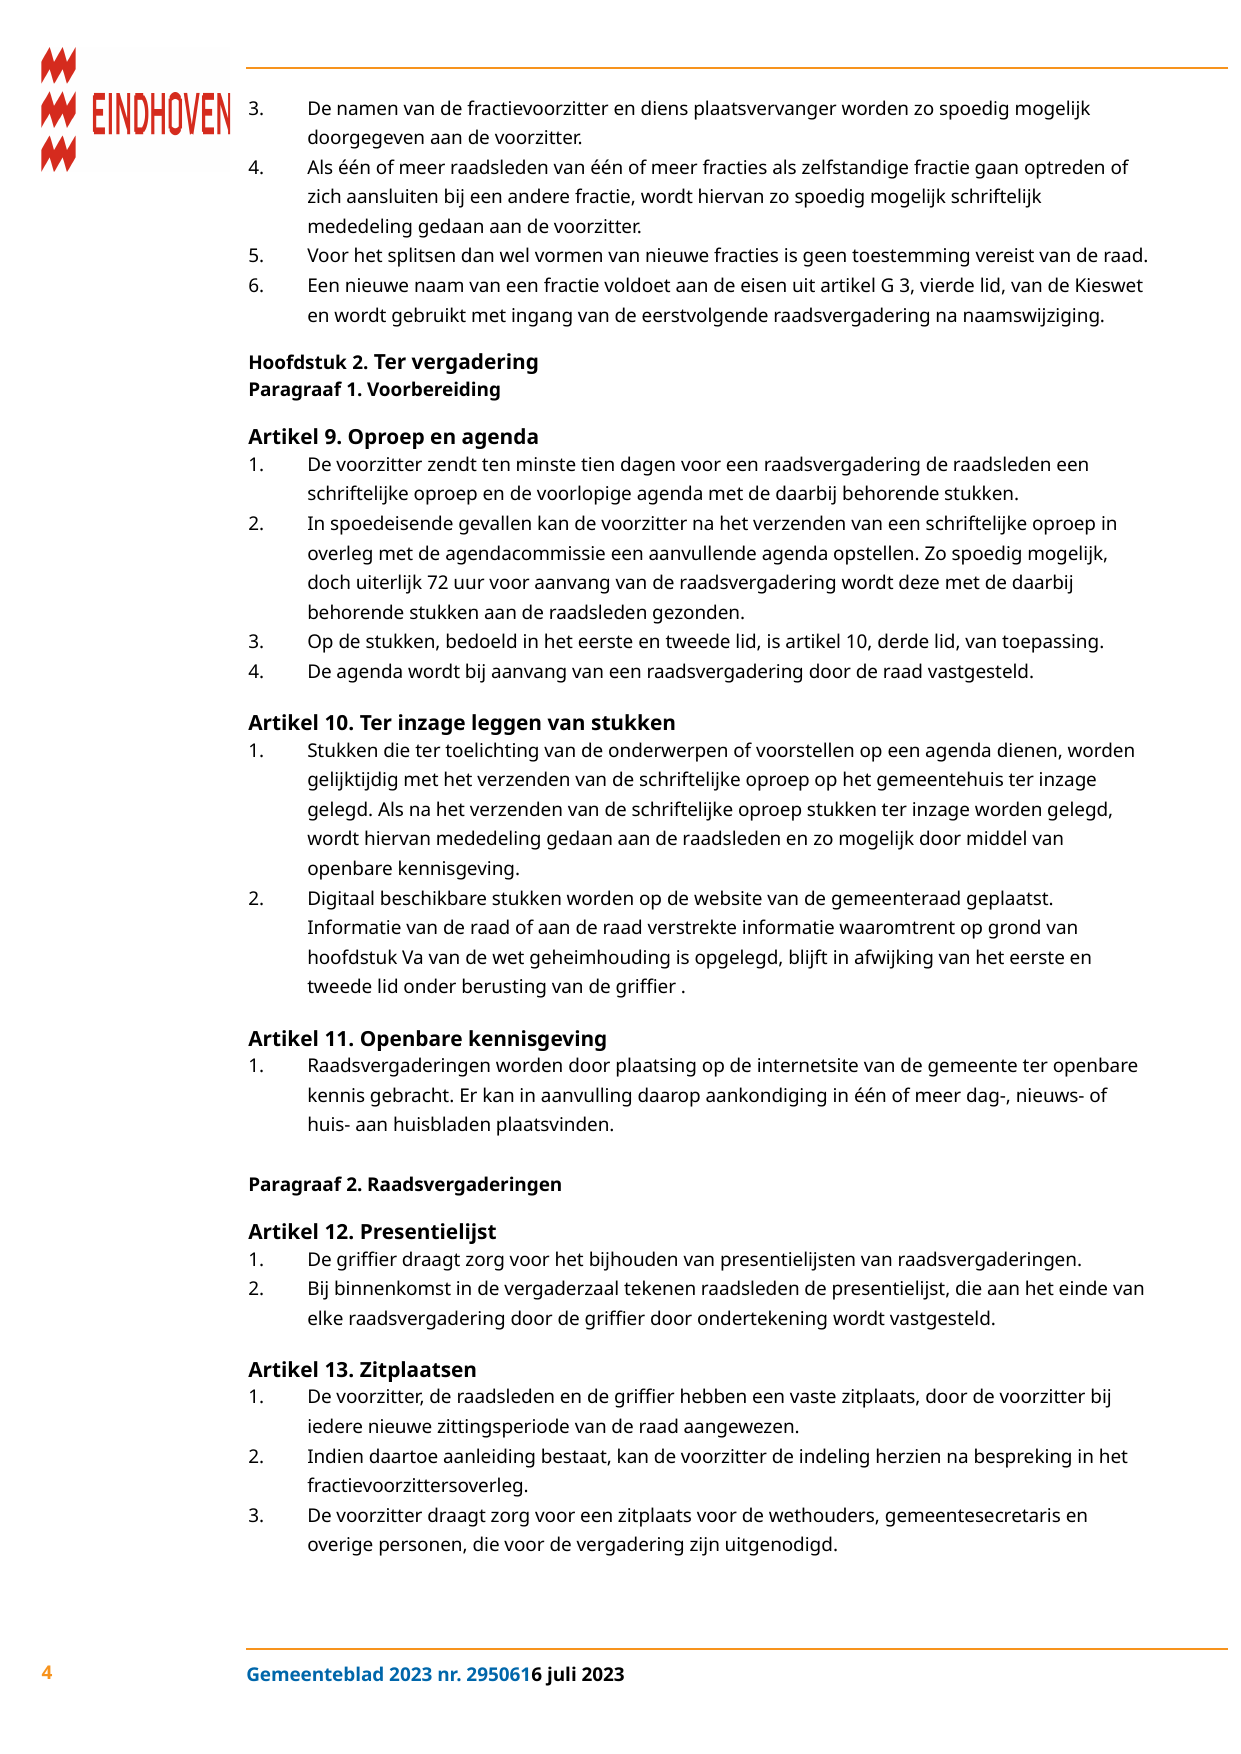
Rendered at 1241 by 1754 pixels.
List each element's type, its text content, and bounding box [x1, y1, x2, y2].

list Een nieuwe naam van een fractie voldoet aan de eisen uit artikel G 3, vierde lid, van de Kieswet en wordt gebruikt met ingang van de eerstvolgende raadsvergadering na naamswijziging. [248, 272, 1152, 328]
text Hoofdstuk 2. Ter vergadering [248, 347, 1152, 376]
list Bij binnenkomst in de vergaderzaal tekenen raadsleden de presentielijst, die aan het einde van elke raadsvergadering door de griffier door ondertekening wordt vastgesteld. [248, 1275, 1152, 1331]
list Als één of meer raadsleden van één of meer fracties als zelfstandige fractie gaan optreden of zich aansluiten bij een andere fractie, wordt hiervan zo spoedig mogelijk schriftelijk mededeling gedaan aan de voorzitter. [248, 154, 1152, 239]
text Artikel 13. Zitplaatsen [248, 1355, 1152, 1384]
list De agenda wordt bij aanvang van een raadsvergadering door de raad vastgesteld. [248, 658, 1152, 684]
list In spoedeisende gevallen kan de voorzitter na het verzenden van een schriftelijke oproep in overleg met de agendacommissie een aanvullende agenda opstellen. Zo spoedig mogelijk, doch uiterlijk 72 uur voor aanvang van de raadsvergadering wordt deze met de daarbij behorende stukken aan de raadsleden gezonden. [248, 510, 1152, 624]
list Op de stukken, bedoeld in het eerste en tweede lid, is artikel 10, derde lid, van toepassing. [248, 628, 1152, 654]
list Indien daartoe aanleiding bestaat, kan de voorzitter de indeling herzien na bespreking in het fractievoorzittersoverleg. [248, 1443, 1152, 1498]
list Raadsvergaderingen worden door plaatsing op de internetsite van de gemeente ter openbare kennis gebracht. Er kan in aanvulling daarop aankondiging in één of meer dag-, nieuws- of huis- aan huisbladen plaatsvinden. [248, 1052, 1152, 1137]
picture [41, 47, 231, 172]
list De voorzitter, de raadsleden en de griffier hebben een vaste zitplaats, door de voorzitter bij iedere nieuwe zittingsperiode van de raad aangewezen. [248, 1384, 1152, 1439]
text Artikel 11. Openbare kennisgeving [248, 1024, 1152, 1052]
list Digitaal beschikbare stukken worden op de website van de gemeenteraad geplaatst. Informatie van de raad of aan de raad verstrekte informatie waaromtrent op grond van hoofdstuk Va van de wet geheimhouding is opgelegd, blijft in afwijking van het eerste en tweede lid onder berusting van de griffier . [248, 885, 1152, 999]
text Paragraaf 1. Voorbereiding [248, 376, 1152, 402]
text Artikel 12. Presentielijst [248, 1217, 1152, 1246]
list De namen van de fractievoorzitter en diens plaatsvervanger worden zo spoedig mogelijk doorgegeven aan de voorzitter. [248, 95, 1152, 150]
list De voorzitter draagt zorg voor een zitplaats voor de wethouders, gemeentesecretaris en overige personen, die voor de vergadering zijn uitgenodigd. [248, 1502, 1152, 1557]
list Stukken die ter toelichting van de onderwerpen of voorstellen op een agenda dienen, worden gelijktijdig met het verzenden van de schriftelijke oproep op het gemeentehuis ter inzage gelegd. Als na het verzenden van de schriftelijke oproep stukken ter inzage worden gelegd, wordt hiervan mededeling gedaan aan de raadsleden en zo mogelijk door middel van openbare kennisgeving. [248, 737, 1152, 881]
list Voor het splitsen dan wel vormen van nieuwe fracties is geen toestemming vereist van de raad. [248, 243, 1152, 268]
list De voorzitter zendt ten minste tien dagen voor een raadsvergadering de raadsleden een schriftelijke oproep en de voorlopige agenda met de daarbij behorende stukken. [248, 451, 1152, 506]
text Paragraaf 2. Raadsvergaderingen [248, 1171, 1152, 1196]
text Artikel 10. Ter inzage leggen van stukken [248, 708, 1152, 737]
list De griffier draagt zorg voor het bijhouden van presentielijsten van raadsvergaderingen. [248, 1246, 1152, 1271]
text Artikel 9. Oproep en agenda [248, 422, 1152, 451]
